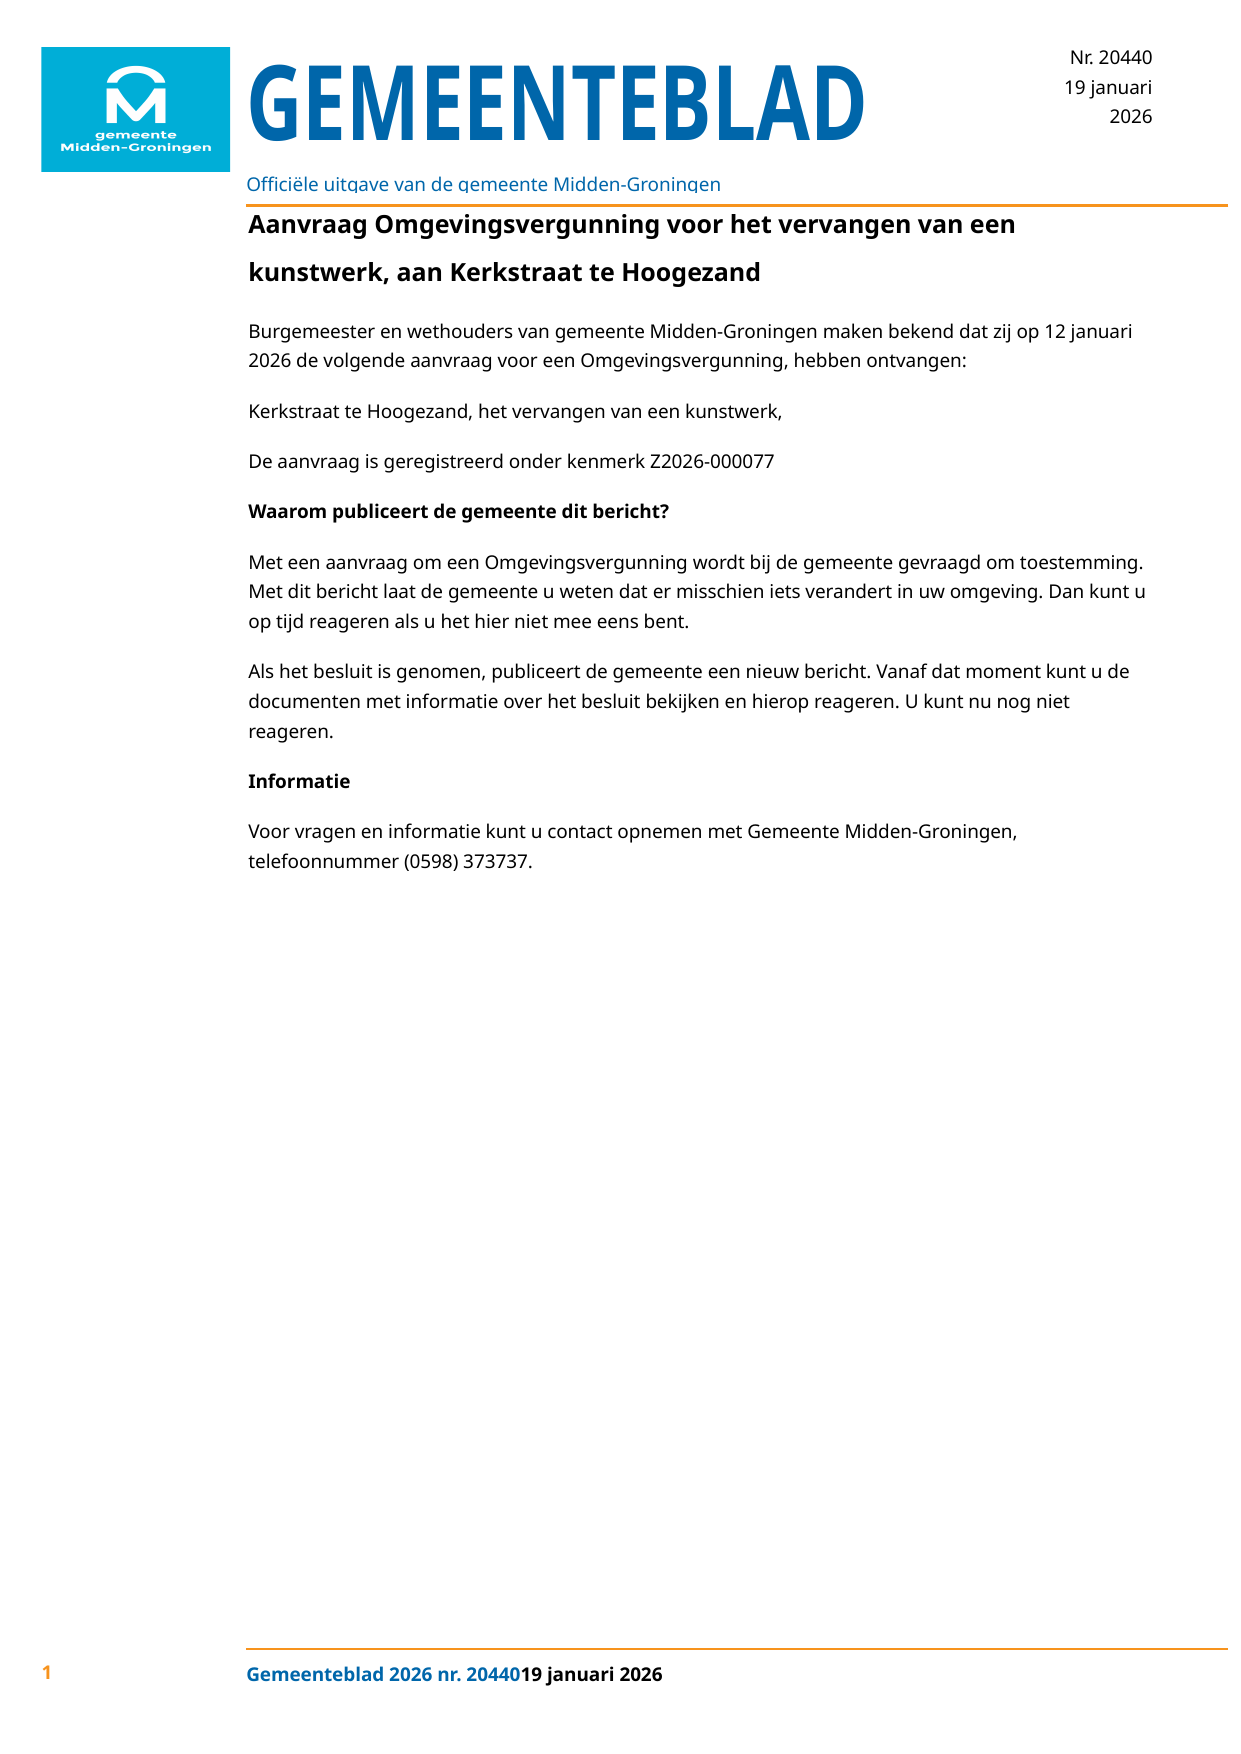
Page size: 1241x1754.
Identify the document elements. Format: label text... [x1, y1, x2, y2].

text Aanvraag Omgevingsvergunning voor het vervangen van een kunstwerk, aan Kerkstraat te Hoogezand [248, 207, 1152, 288]
text De aanvraag is geregistreerd onder kenmerk Z2026-000077 [248, 448, 1152, 474]
text Met een aanvraag om een Omgevingsvergunning wordt bij de gemeente gevraagd om toestemming. Met dit bericht laat de gemeente u weten dat er misschien iets verandert in uw omgeving. Dan kunt u op tijd reageren als u het hier niet mee eens bent. [248, 549, 1152, 634]
text Als het besluit is genomen, publiceert de gemeente een nieuw bericht. Vanaf dat moment kunt u de documenten met informatie over het besluit bekijken en hierop reageren. U kunt nu nog niet reageren. [248, 659, 1152, 744]
picture [108, 66, 164, 82]
text Waarom publiceert de gemeente dit bericht? [248, 499, 1152, 524]
text Voor vragen en informatie kunt u contact opnemen met Gemeente Midden-Groningen, telefoonnummer (0598) 373737. [248, 819, 1152, 874]
picture [107, 89, 165, 122]
text Burgemeester en wethouders van gemeente Midden-Groningen maken bekend dat zij op 12 januari 2026 de volgende aanvraag voor een Omgevingsvergunning, hebben ontvangen: [248, 318, 1152, 373]
text Informatie [248, 768, 1152, 794]
text Kerkstraat te Hoogezand, het vervangen van een kunstwerk, [248, 398, 1152, 424]
picture [184, 146, 190, 153]
